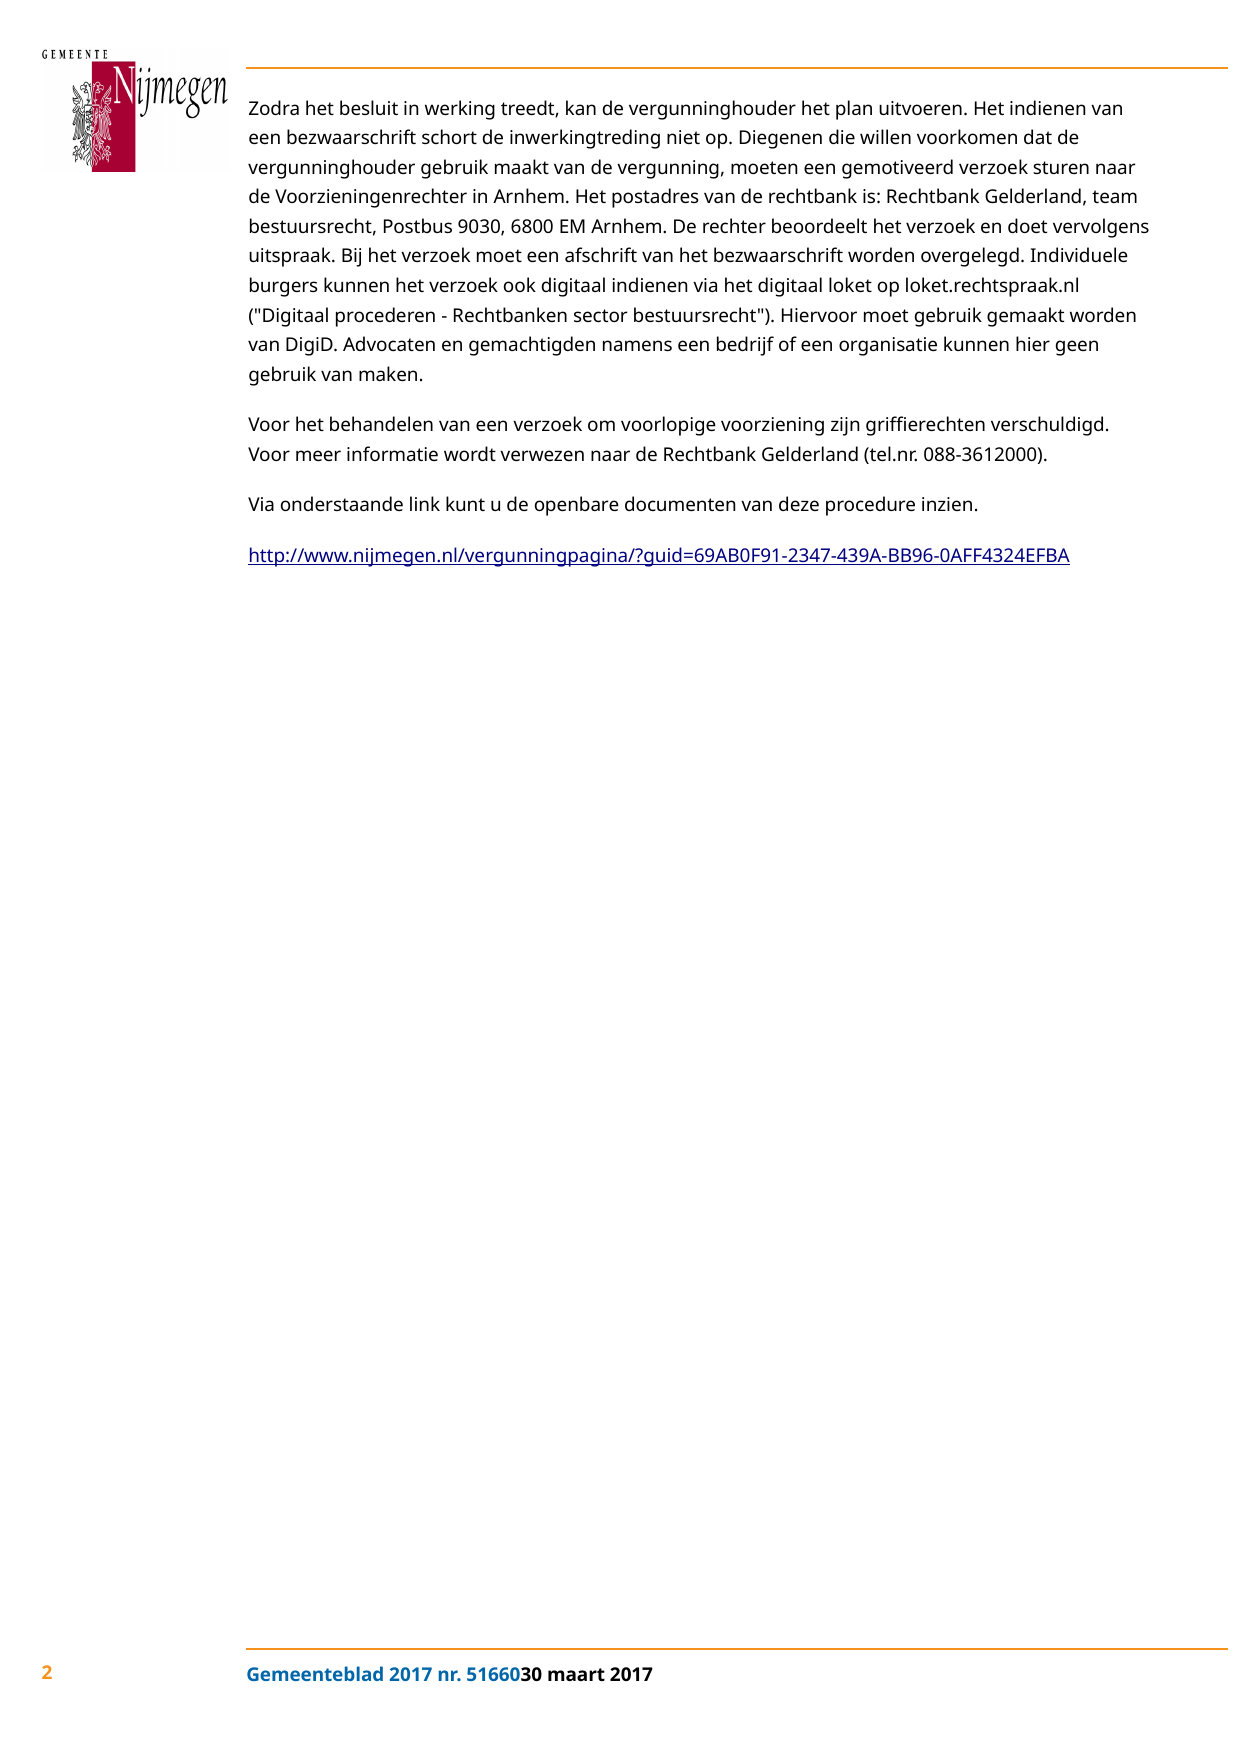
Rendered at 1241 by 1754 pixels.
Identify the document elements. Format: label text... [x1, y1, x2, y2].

text Via onderstaande link kunt u de openbare documenten van deze procedure inzien. [248, 491, 1152, 517]
picture [41, 47, 231, 172]
text Voor het behandelen van een verzoek om voorlopige voorziening zijn griffierechten verschuldigd. Voor meer informatie wordt verwezen naar de Rechtbank Gelderland (tel.nr. 088-3612000). [248, 411, 1152, 467]
text Zodra het besluit in werking treedt, kan de vergunninghouder het plan uitvoeren. Het indienen van een bezwaarschrift schort de inwerkingtreding niet op. Diegenen die willen voorkomen dat de vergunninghouder gebruik maakt van de vergunning, moeten een gemotiveerd verzoek sturen naar de Voorzieningenrechter in Arnhem. Het postadres van de rechtbank is: Rechtbank Gelderland, team bestuursrecht, Postbus 9030, 6800 EM Arnhem. De rechter beoordeelt het verzoek en doet vervolgens uitspraak. Bij het verzoek moet een afschrift van het bezwaarschrift worden overgelegd. Individuele burgers kunnen het verzoek ook digitaal indienen via het digitaal loket op loket.rechtspraak.nl ("Digitaal procederen - Rechtbanken sector bestuursrecht"). Hiervoor moet gebruik gemaakt worden van DigiD. Advocaten en gemachtigden namens een bedrijf of een organisatie kunnen hier geen gebruik van maken. [248, 95, 1152, 387]
text http://www.nijmegen.nl/vergunningpagina/?guid=69AB0F91-2347-439A-BB96-0AFF4324EFBA [248, 542, 1152, 568]
